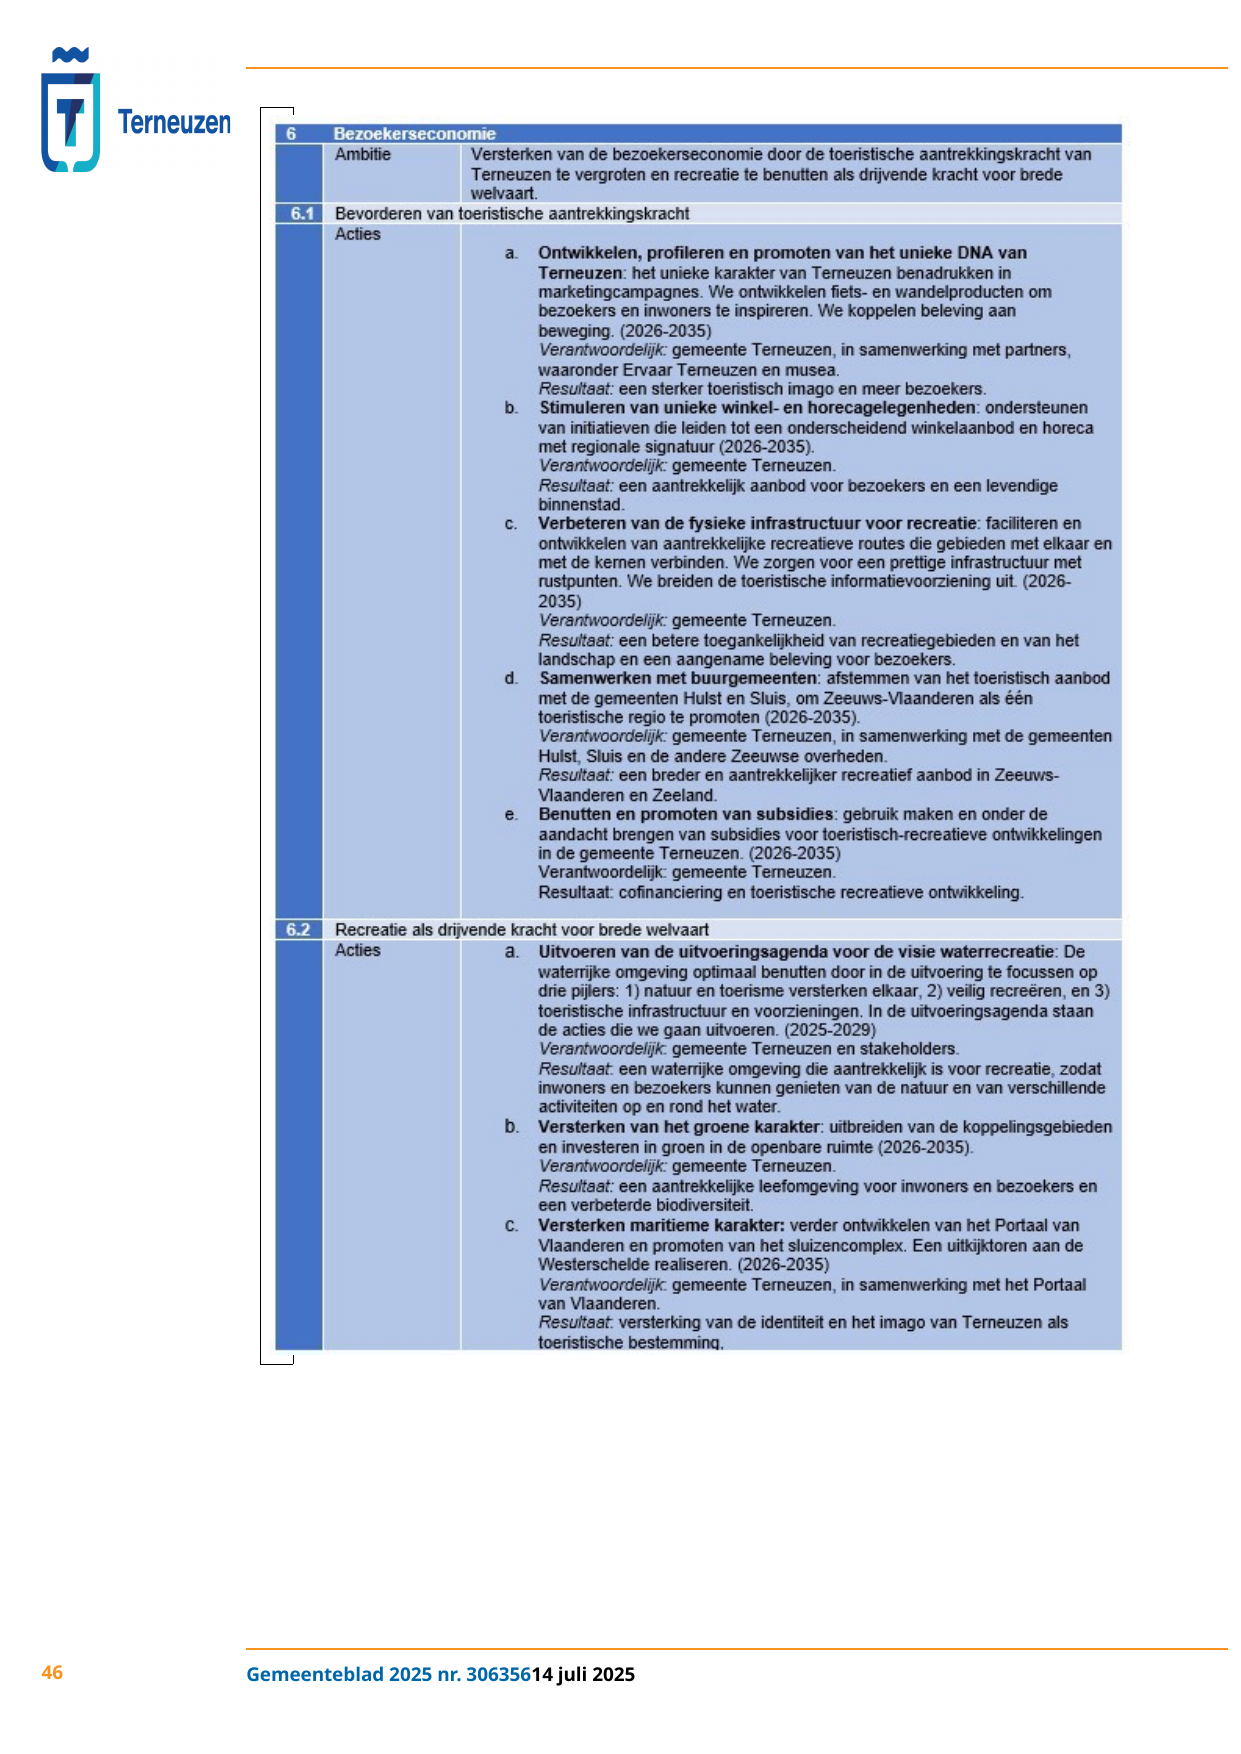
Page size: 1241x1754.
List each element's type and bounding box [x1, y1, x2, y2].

picture [268, 115, 1130, 1355]
picture [41, 47, 231, 172]
